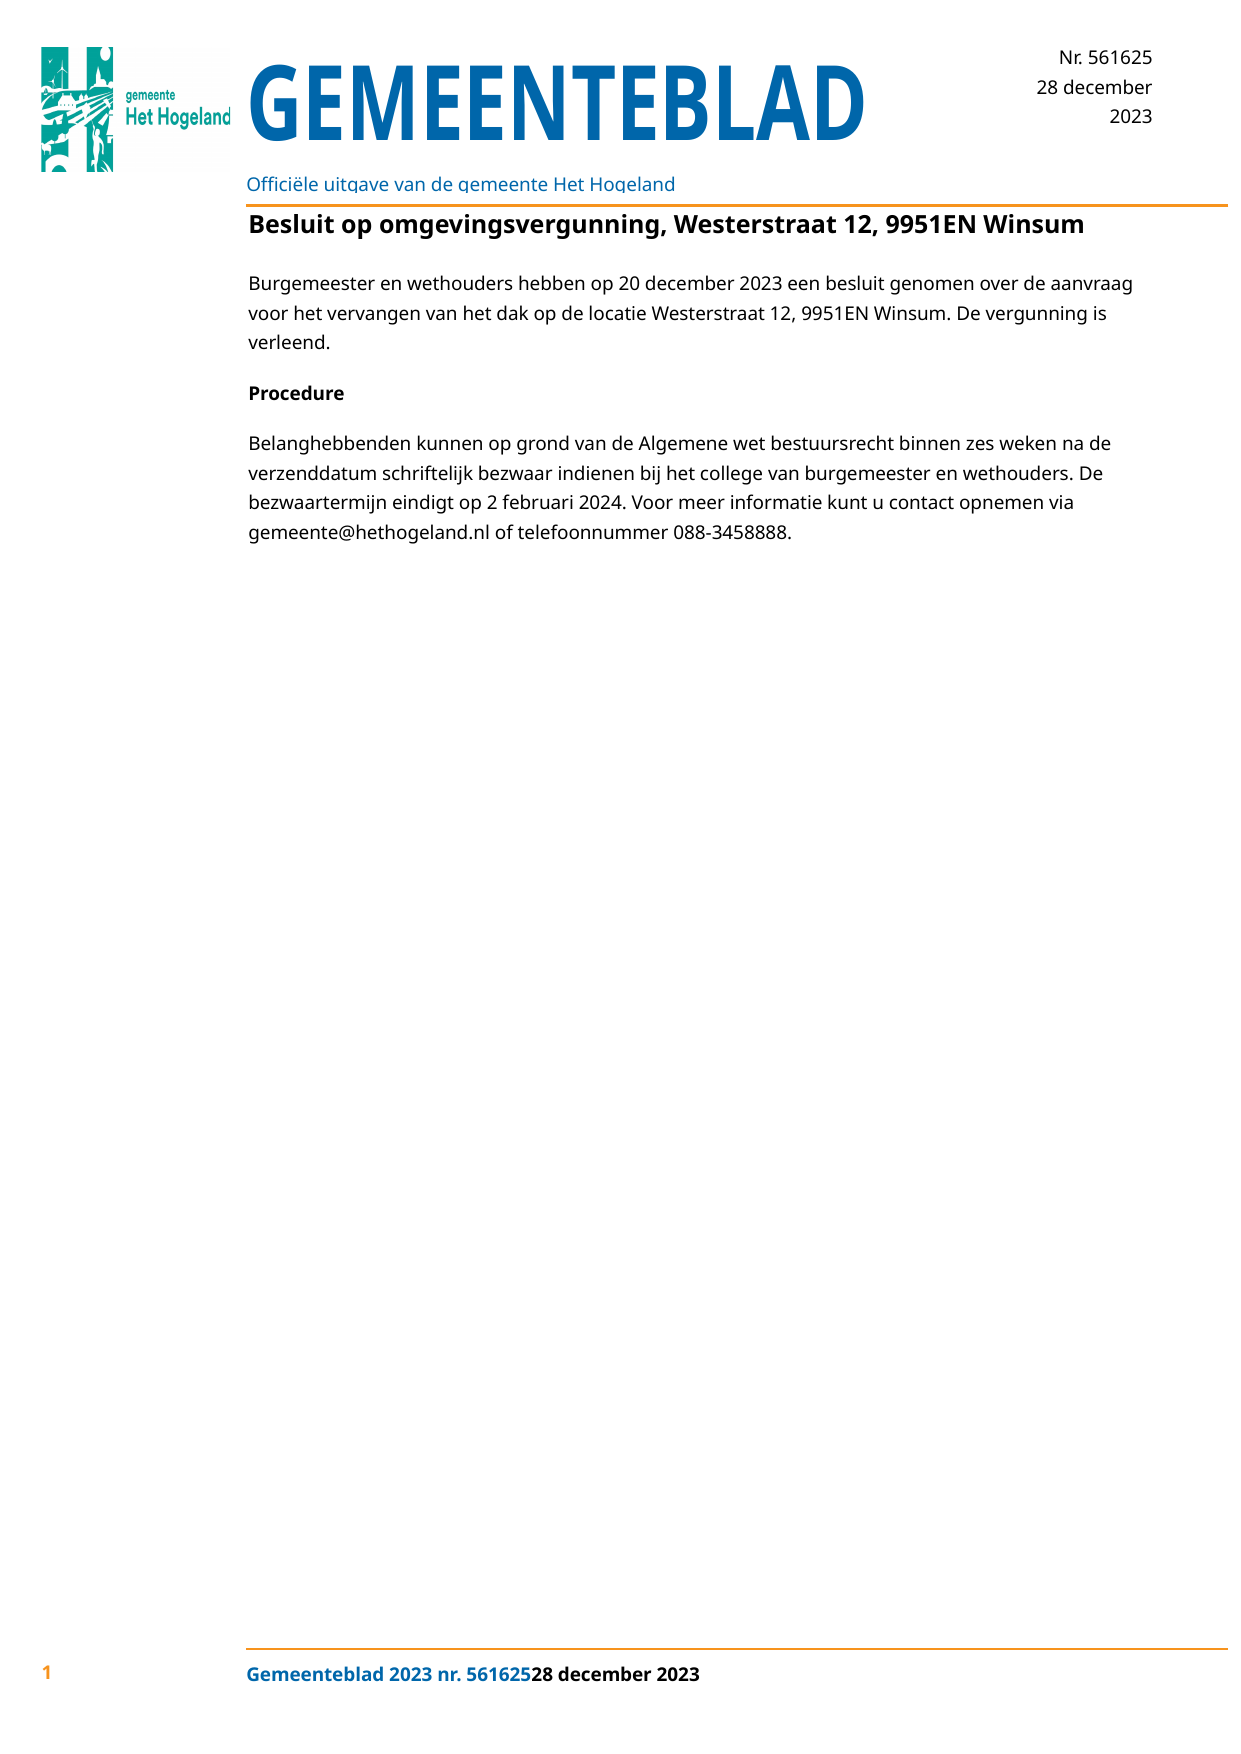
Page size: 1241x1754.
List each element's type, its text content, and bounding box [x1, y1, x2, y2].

text Burgemeester en wethouders hebben op 20 december 2023 een besluit genomen over de aanvraag voor het vervangen van het dak op de locatie Westerstraat 12, 9951EN Winsum. De vergunning is verleend. [248, 270, 1152, 355]
text Procedure [248, 380, 1152, 406]
picture [41, 47, 231, 172]
text Belanghebbenden kunnen op grond van de Algemene wet bestuursrecht binnen zes weken na de verzenddatum schriftelijk bezwaar indienen bij het college van burgemeester en wethouders. De bezwaartermijn eindigt op 2 februari 2024. Voor meer informatie kunt u contact opnemen via gemeente@hethogeland.nl of telefoonnummer 088-3458888. [248, 430, 1152, 545]
text Besluit op omgevingsvergunning, Westerstraat 12, 9951EN Winsum [248, 207, 1152, 241]
